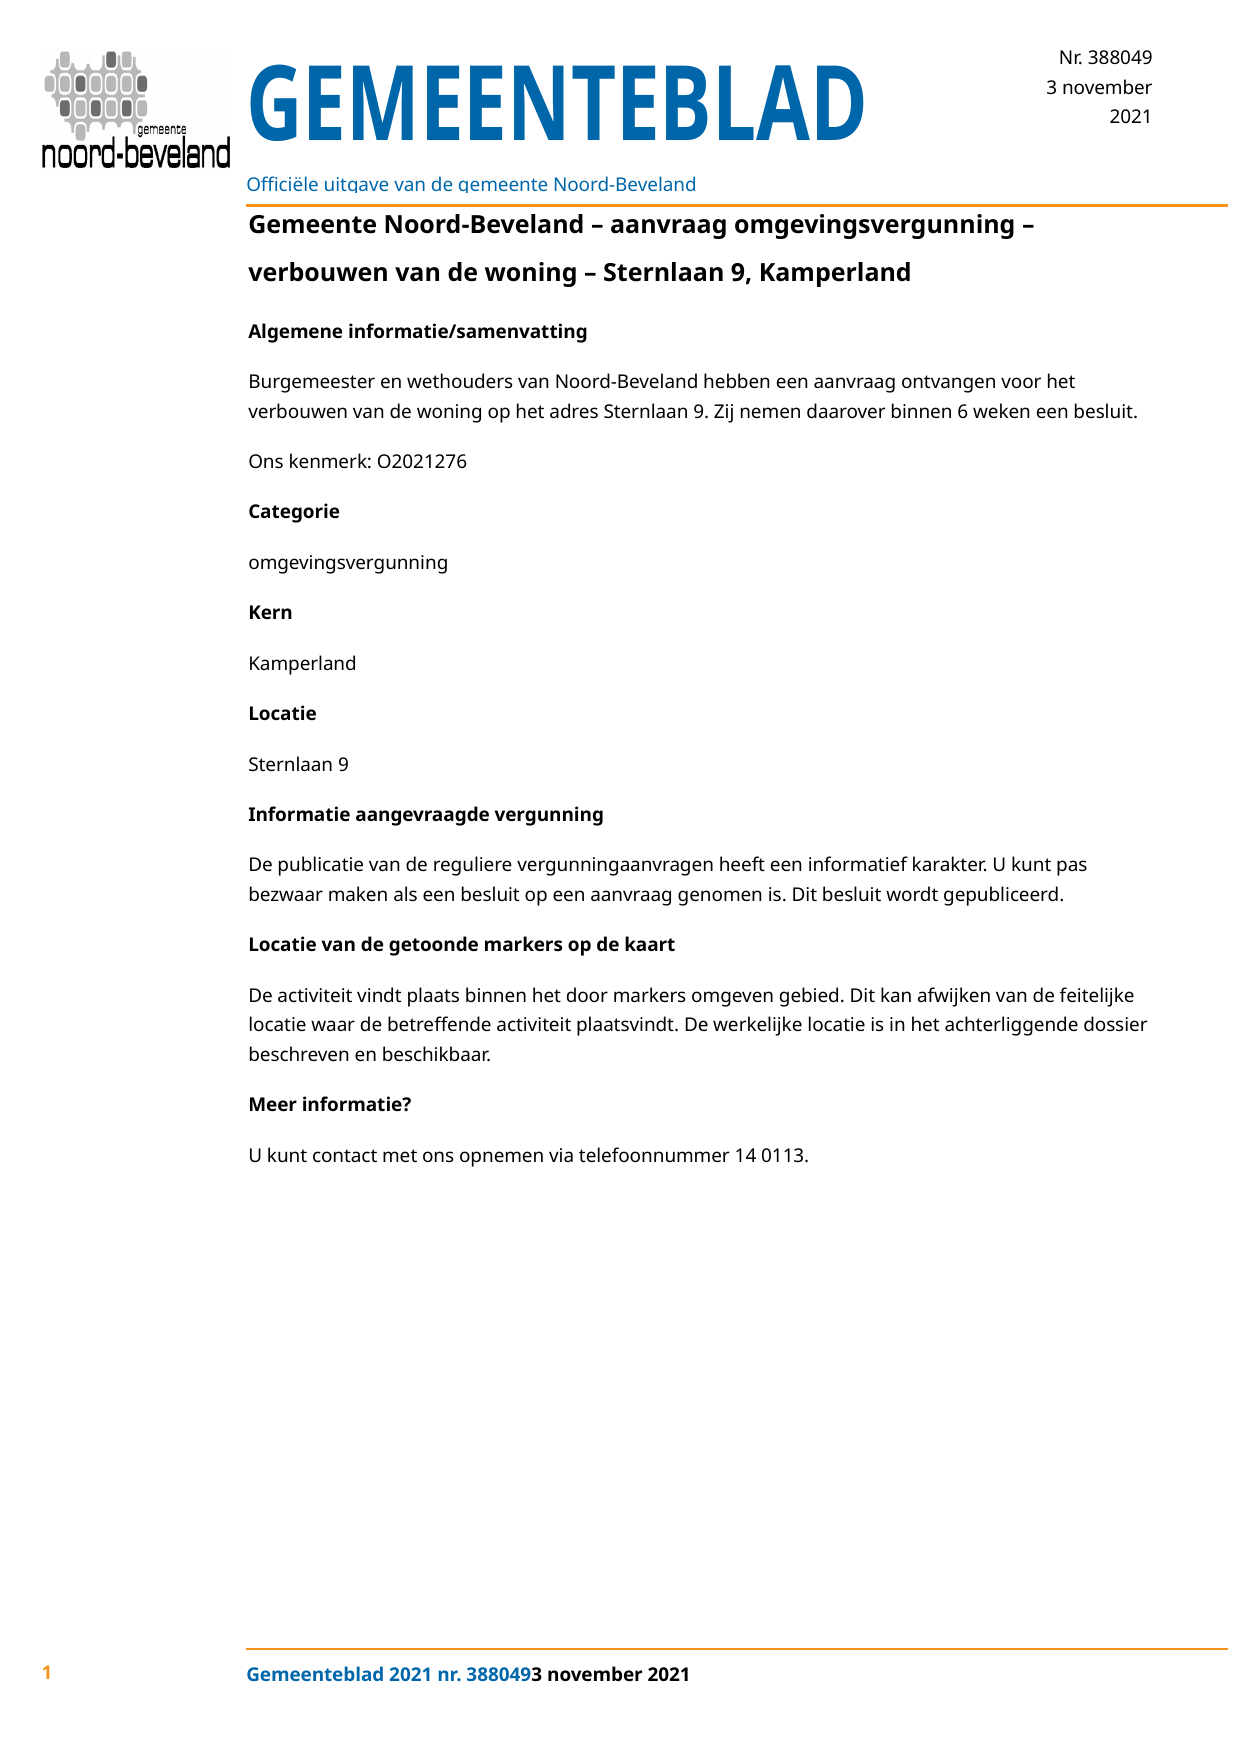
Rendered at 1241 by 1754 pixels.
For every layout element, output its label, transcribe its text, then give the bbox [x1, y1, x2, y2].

text De publicatie van de reguliere vergunningaanvragen heeft een informatief karakter. U kunt pas bezwaar maken als een besluit op een aanvraag genomen is. Dit besluit wordt gepubliceerd. [248, 852, 1152, 907]
text U kunt contact met ons opnemen via telefoonnummer 14 0113. [248, 1142, 1152, 1168]
text Kamperland [248, 650, 1152, 676]
text Algemene informatie/samenvatting [248, 318, 1152, 344]
text Sternlaan 9 [248, 751, 1152, 777]
picture [41, 47, 231, 172]
text De activiteit vindt plaats binnen het door markers omgeven gebied. Dit kan afwijken van de feitelijke locatie waar de betreffende activiteit plaatsvindt. De werkelijke locatie is in het achterliggende dossier beschreven en beschikbaar. [248, 982, 1152, 1067]
text omgevingsvergunning [248, 549, 1152, 575]
text Kern [248, 599, 1152, 625]
text Burgemeester en wethouders van Noord-Beveland hebben een aanvraag ontvangen voor het verbouwen van de woning op het adres Sternlaan 9. Zij nemen daarover binnen 6 weken een besluit. [248, 368, 1152, 424]
text Locatie van de getoonde markers op de kaart [248, 932, 1152, 957]
text Gemeente Noord-Beveland – aanvraag omgevingsvergunning – verbouwen van de woning – Sternlaan 9, Kamperland [248, 207, 1152, 288]
text Locatie [248, 700, 1152, 726]
text Categorie [248, 499, 1152, 524]
text Informatie aangevraagde vergunning [248, 801, 1152, 827]
text Ons kenmerk: O2021276 [248, 448, 1152, 474]
text Meer informatie? [248, 1092, 1152, 1117]
